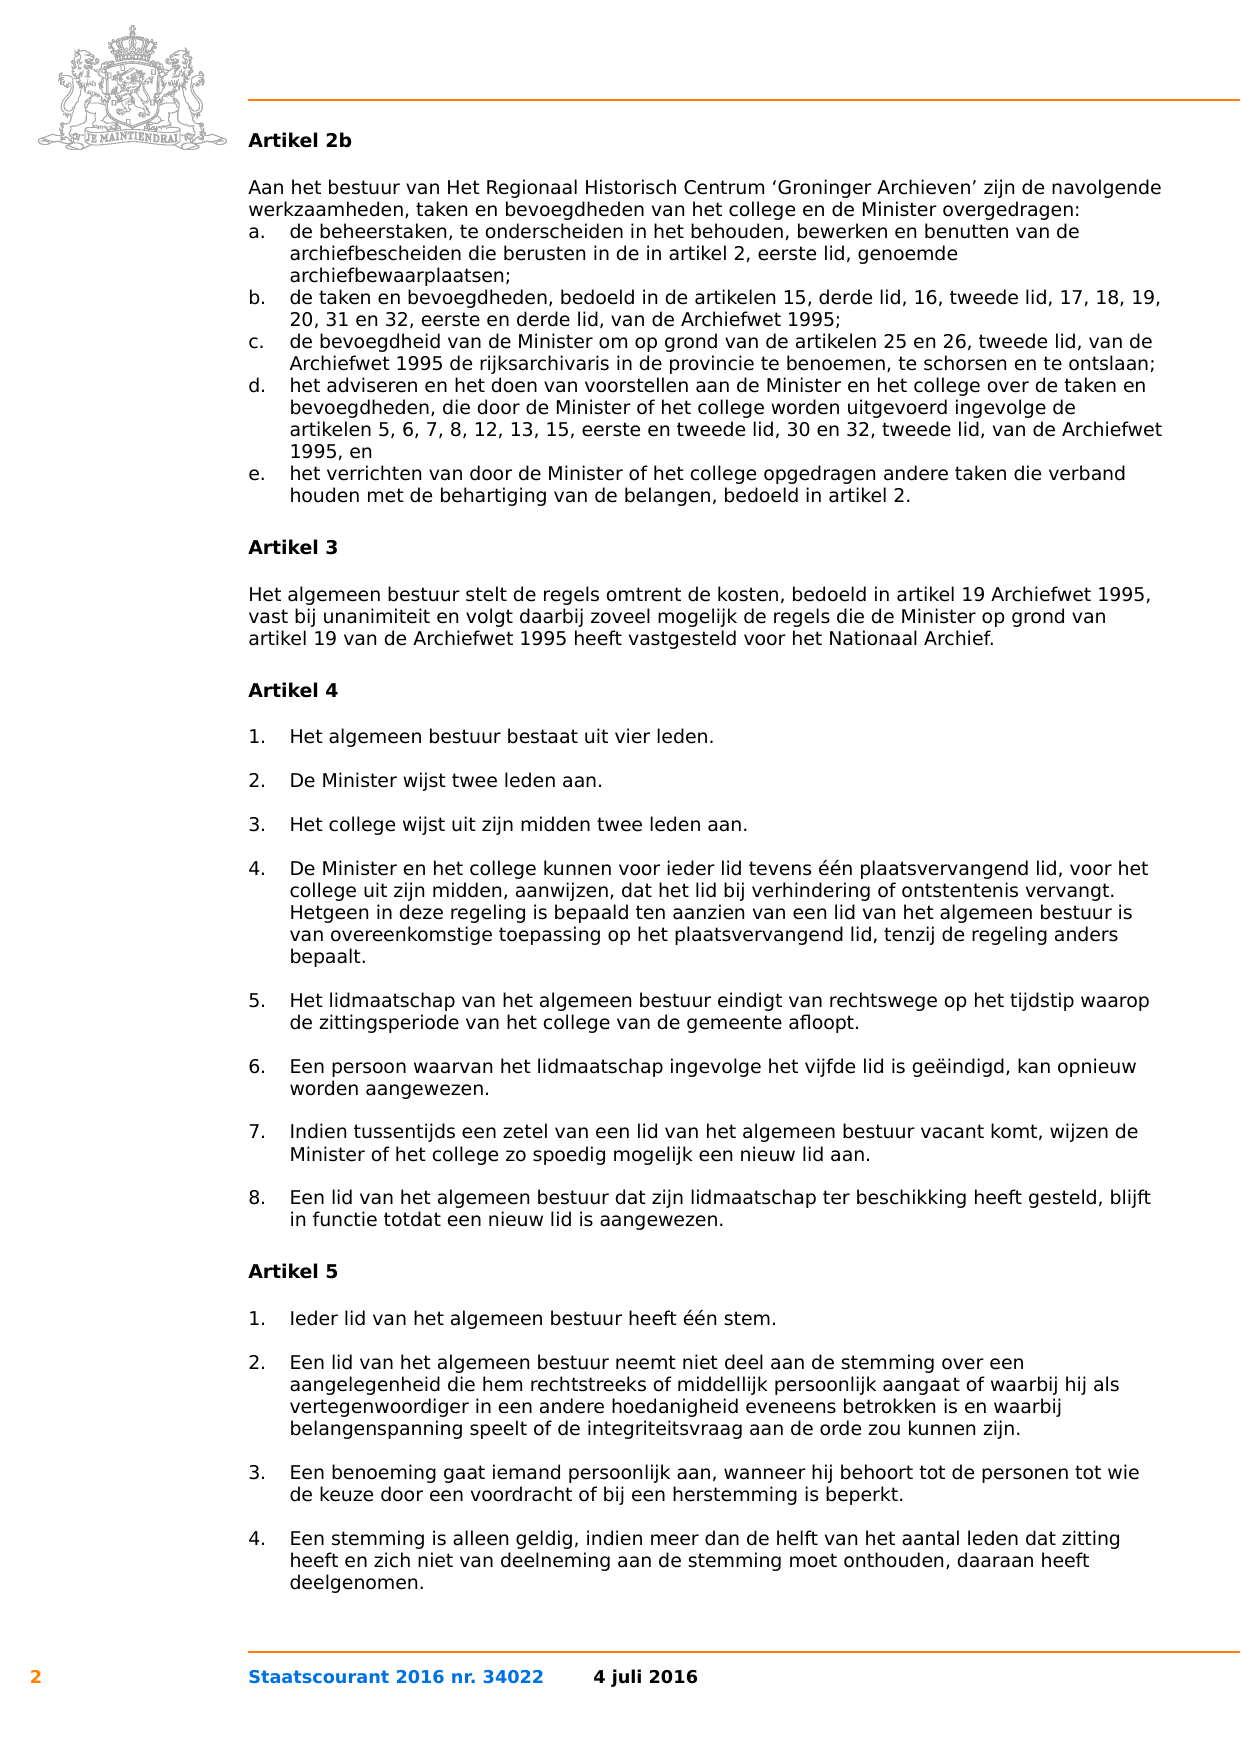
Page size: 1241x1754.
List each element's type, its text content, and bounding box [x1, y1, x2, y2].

text 8. Een lid van het algemeen bestuur dat zijn lidmaatschap ter beschikking heeft gesteld, blijft in functie totdat een nieuw lid is aangewezen. [248, 1187, 1163, 1231]
text b. de taken en bevoegdheden, bedoeld in de artikelen 15, derde lid, 16, tweede lid, 17, 18, 19, 20, 31 en 32, eerste en derde lid, van de Archiefwet 1995; [248, 287, 1163, 331]
text e. het verrichten van door de Minister of het college opgedragen andere taken die verband houden met de behartiging van de belangen, bedoeld in artikel 2. [248, 463, 1163, 507]
subtitle Artikel 2b [248, 130, 1163, 152]
text 7. Indien tussentijds een zetel van een lid van het algemeen bestuur vacant komt, wijzen de Minister of het college zo spoedig mogelijk een nieuw lid aan. [248, 1121, 1163, 1165]
text 3. Een benoeming gaat iemand persoonlijk aan, wanneer hij behoort tot de personen tot wie de keuze door een voordracht of bij een herstemming is beperkt. [248, 1462, 1163, 1506]
text 2. De Minister wijst twee leden aan. [248, 770, 1163, 792]
text 5. Het lidmaatschap van het algemeen bestuur eindigt van rechtswege op het tijdstip waarop de zittingsperiode van het college van de gemeente afloopt. [248, 990, 1163, 1034]
subtitle Artikel 4 [248, 679, 1163, 701]
text Aan het bestuur van Het Regionaal Historisch Centrum ‘Groninger Archieven’ zijn de navolgende werkzaamheden, taken en bevoegdheden van het college en de Minister overgedragen: [248, 177, 1163, 221]
picture [38, 25, 227, 150]
subtitle Artikel 3 [248, 537, 1163, 558]
text a. de beheerstaken, te onderscheiden in het behouden, bewerken en benutten van de archiefbescheiden die berusten in de in artikel 2, eerste lid, genoemde archiefbewaarplaatsen; [248, 221, 1163, 287]
subtitle Artikel 5 [248, 1261, 1163, 1283]
text 4. Een stemming is alleen geldig, indien meer dan de helft van het aantal leden dat zitting heeft en zich niet van deelneming aan de stemming moet onthouden, daaraan heeft deelgenomen. [248, 1528, 1163, 1594]
text 2. Een lid van het algemeen bestuur neemt niet deel aan de stemming over een aangelegenheid die hem rechtstreeks of middellijk persoonlijk aangaat of waarbij hij als vertegenwoordiger in een andere hoedanigheid eveneens betrokken is en waarbij belangenspanning speelt of de integriteitsvraag aan de orde zou kunnen zijn. [248, 1352, 1163, 1440]
text 1. Ieder lid van het algemeen bestuur heeft één stem. [248, 1308, 1163, 1330]
text 6. Een persoon waarvan het lidmaatschap ingevolge het vijfde lid is geëindigd, kan opnieuw worden aangewezen. [248, 1056, 1163, 1099]
text 4. De Minister en het college kunnen voor ieder lid tevens één plaatsvervangend lid, voor het college uit zijn midden, aanwijzen, dat het lid bij verhindering of ontstentenis vervangt. Hetgeen in deze regeling is bepaald ten aanzien van een lid van het algemeen bestuur is van overeenkomstige toepassing op het plaatsvervangend lid, tenzij de regeling anders bepaalt. [248, 858, 1163, 968]
text c. de bevoegdheid van de Minister om op grond van de artikelen 25 en 26, tweede lid, van de Archiefwet 1995 de rijksarchivaris in de provincie te benoemen, te schorsen en te ontslaan; [248, 331, 1163, 375]
text Het algemeen bestuur stelt de regels omtrent de kosten, bedoeld in artikel 19 Archiefwet 1995, vast bij unanimiteit en volgt daarbij zoveel mogelijk de regels die de Minister op grond van artikel 19 van de Archiefwet 1995 heeft vastgesteld voor het Nationaal Archief. [248, 583, 1163, 649]
text 1. Het algemeen bestuur bestaat uit vier leden. [248, 726, 1163, 748]
text 3. Het college wijst uit zijn midden twee leden aan. [248, 814, 1163, 836]
text d. het adviseren en het doen van voorstellen aan de Minister en het college over de taken en bevoegdheden, die door de Minister of het college worden uitgevoerd ingevolge de artikelen 5, 6, 7, 8, 12, 13, 15, eerste en tweede lid, 30 en 32, tweede lid, van de Archiefwet 1995, en [248, 375, 1163, 463]
